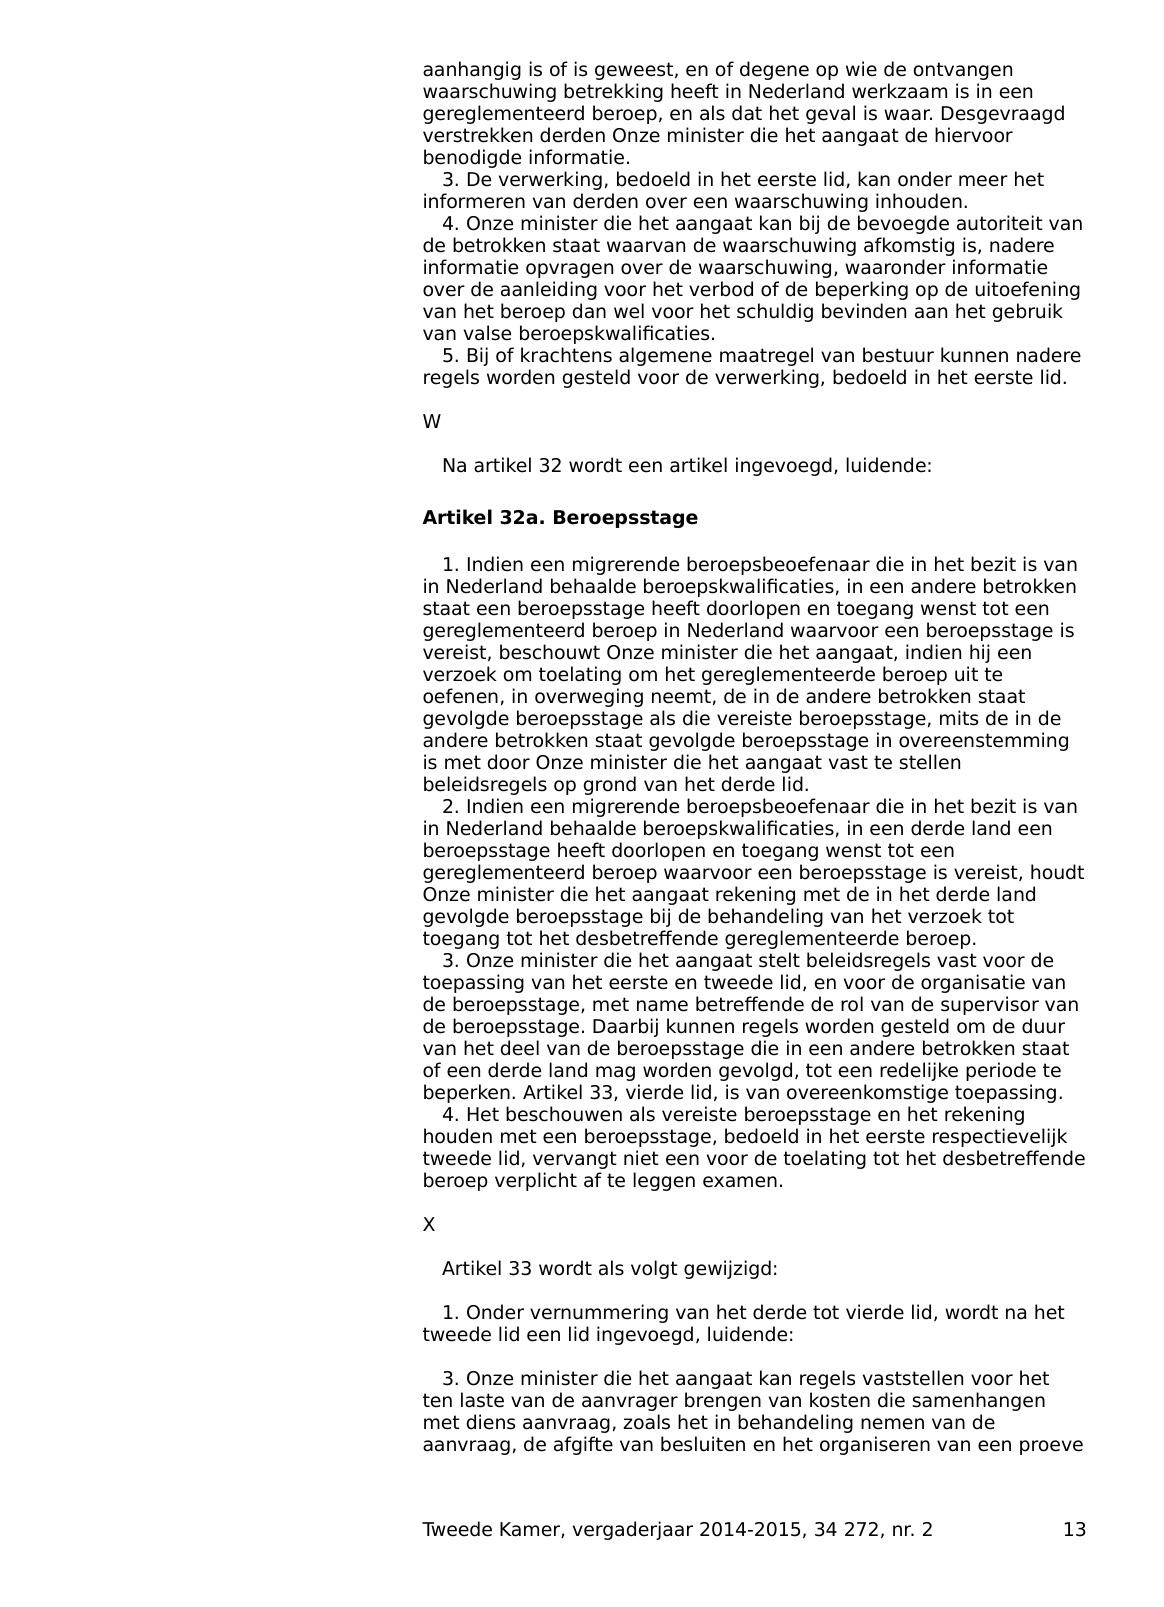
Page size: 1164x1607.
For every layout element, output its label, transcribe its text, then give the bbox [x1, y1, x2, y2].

text 3. Onze minister die het aangaat stelt beleidsregels vast voor de toepassing van het eerste en tweede lid, en voor de organisatie van de beroepsstage, met name betreffende de rol van de supervisor van de beroepsstage. Daarbij kunnen regels worden gesteld om de duur van het deel van de beroepsstage die in een andere betrokken staat of een derde land mag worden gevolgd, tot een redelijke periode te beperken. Artikel 33, vierde lid, is van overeenkomstige toepassing. [422, 950, 1087, 1103]
text 4. Onze minister die het aangaat kan bij de bevoegde autoriteit van de betrokken staat waarvan de waarschuwing afkomstig is, nadere informatie opvragen over de waarschuwing, waaronder informatie over de aanleiding voor het verbod of de beperking op de uitoefening van het beroep dan wel voor het schuldig bevinden aan het gebruik van valse beroepskwalificaties. [422, 213, 1087, 345]
text X [422, 1214, 1087, 1236]
text 1. Onder vernummering van het derde tot vierde lid, wordt na het tweede lid een lid ingevoegd, luidende: [422, 1302, 1087, 1346]
subtitle Artikel 32a. Beroepsstage [422, 507, 1087, 529]
text aanhangig is of is geweest, en of degene op wie de ontvangen waarschuwing betrekking heeft in Nederland werkzaam is in een gereglementeerd beroep, en als dat het geval is waar. Desgevraagd verstrekken derden Onze minister die het aangaat de hiervoor benodigde informatie. [422, 59, 1087, 169]
text 1. Indien een migrerende beroepsbeoefenaar die in het bezit is van in Nederland behaalde beroepskwalificaties, in een andere betrokken staat een beroepsstage heeft doorlopen en toegang wenst tot een gereglementeerd beroep in Nederland waarvoor een beroepsstage is vereist, beschouwt Onze minister die het aangaat, indien hij een verzoek om toelating om het gereglementeerde beroep uit te oefenen, in overweging neemt, de in de andere betrokken staat gevolgde beroepsstage als die vereiste beroepsstage, mits de in de andere betrokken staat gevolgde beroepsstage in overeenstemming is met door Onze minister die het aangaat vast te stellen beleidsregels op grond van het derde lid. [422, 554, 1087, 796]
text 3. De verwerking, bedoeld in het eerste lid, kan onder meer het informeren van derden over een waarschuwing inhouden. [422, 169, 1087, 213]
text 3. Onze minister die het aangaat kan regels vaststellen voor het ten laste van de aanvrager brengen van kosten die samenhangen met diens aanvraag, zoals het in behandeling nemen van de aanvraag, de afgifte van besluiten en het organiseren van een proeve [422, 1368, 1087, 1456]
text Artikel 33 wordt als volgt gewijzigd: [422, 1258, 1087, 1280]
text 2. Indien een migrerende beroepsbeoefenaar die in het bezit is van in Nederland behaalde beroepskwalificaties, in een derde land een beroepsstage heeft doorlopen en toegang wenst tot een gereglementeerd beroep waarvoor een beroepsstage is vereist, houdt Onze minister die het aangaat rekening met de in het derde land gevolgde beroepsstage bij de behandeling van het verzoek tot toegang tot het desbetreffende gereglementeerde beroep. [422, 796, 1087, 950]
text W [422, 411, 1087, 433]
text Na artikel 32 wordt een artikel ingevoegd, luidende: [422, 455, 1087, 477]
text 5. Bij of krachtens algemene maatregel van bestuur kunnen nadere regels worden gesteld voor de verwerking, bedoeld in het eerste lid. [422, 345, 1087, 389]
text 4. Het beschouwen als vereiste beroepsstage en het rekening houden met een beroepsstage, bedoeld in het eerste respectievelijk tweede lid, vervangt niet een voor de toelating tot het desbetreffende beroep verplicht af te leggen examen. [422, 1103, 1087, 1191]
